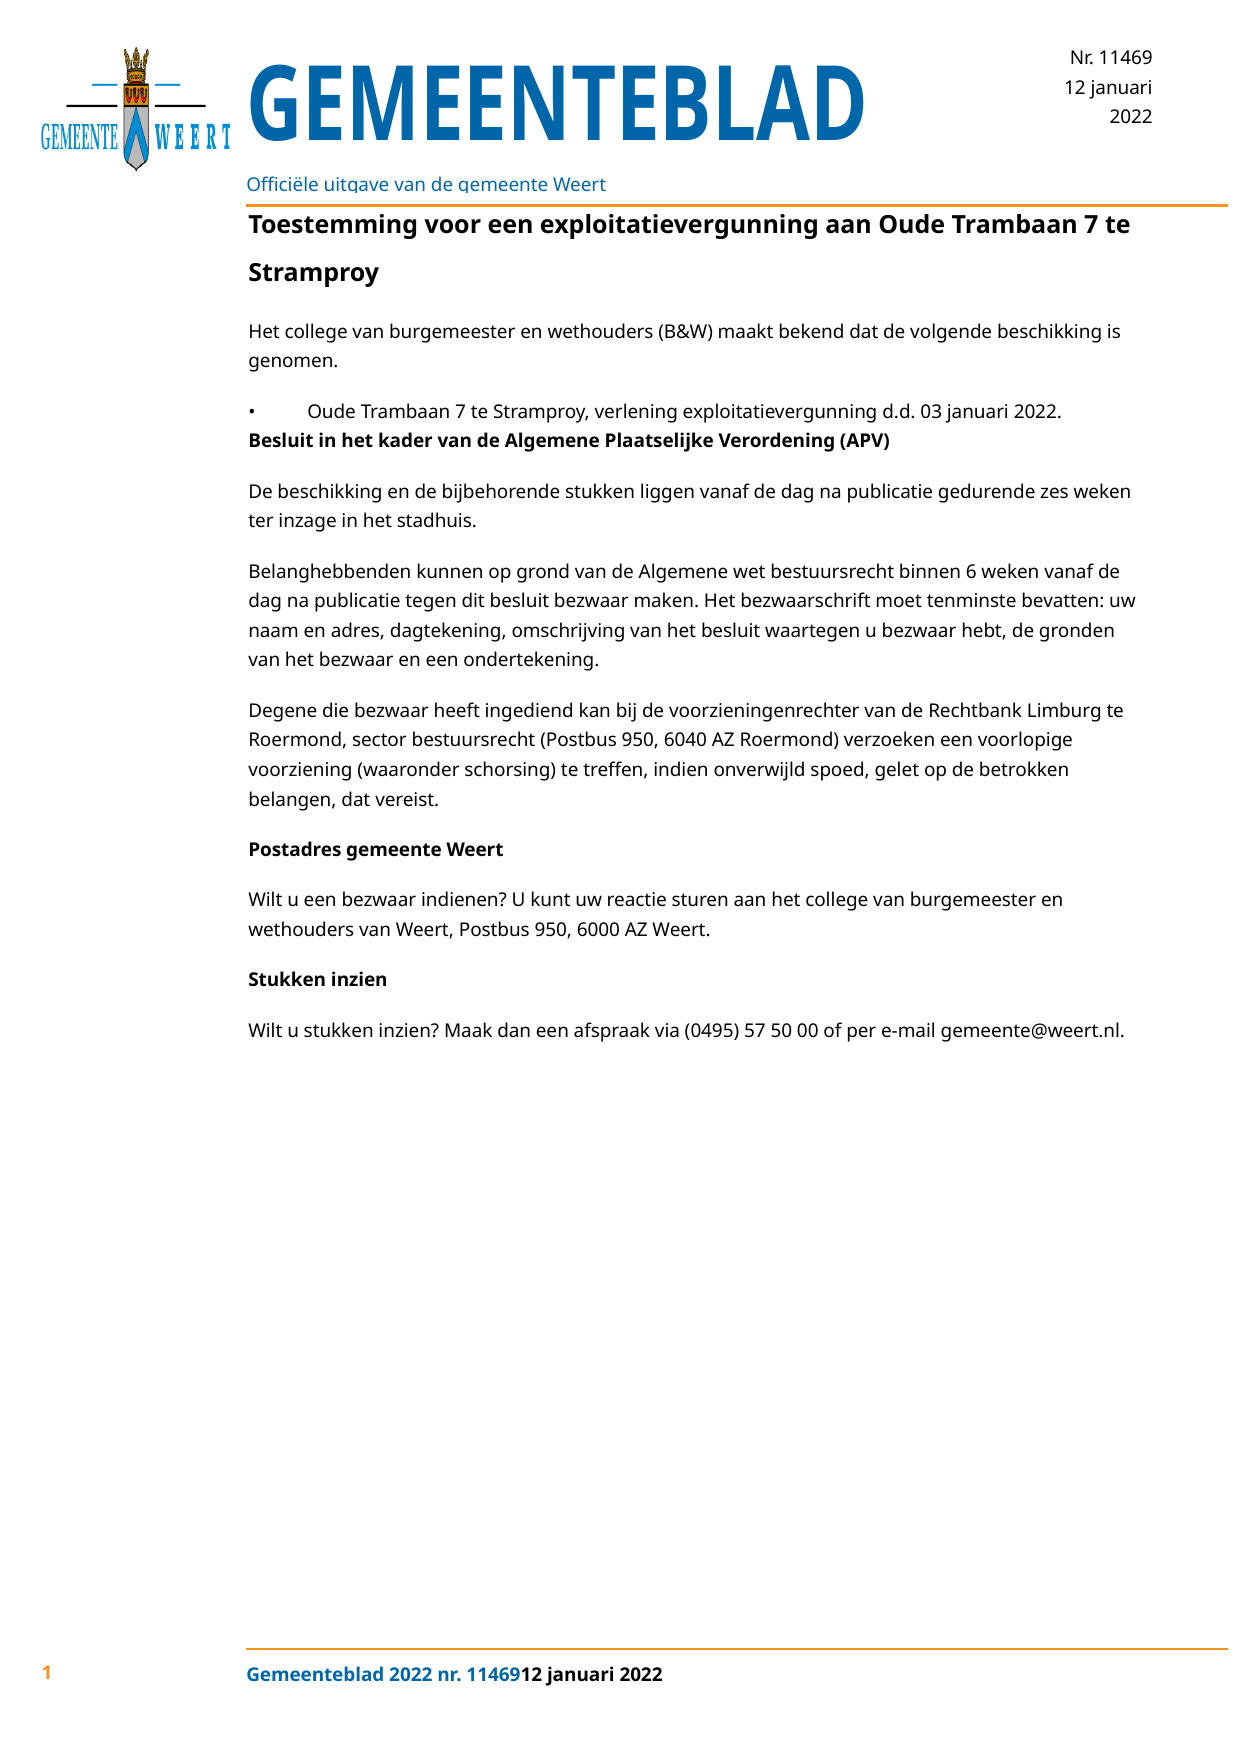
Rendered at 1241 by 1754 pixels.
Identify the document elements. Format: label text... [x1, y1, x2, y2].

text Het college van burgemeester en wethouders (B&W) maakt bekend dat de volgende beschikking is genomen. [248, 318, 1152, 373]
text Degene die bezwaar heeft ingediend kan bij de voorzieningenrechter van de Rechtbank Limburg te Roermond, sector bestuursrecht (Postbus 950, 6040 AZ Roermond) verzoeken een voorlopige voorziening (waaronder schorsing) te treffen, indien onverwijld spoed, gelet op de betrokken belangen, dat vereist. [248, 697, 1152, 812]
text Toestemming voor een exploitatievergunning aan Oude Trambaan 7 te Stramproy [248, 207, 1152, 288]
text Belanghebbenden kunnen op grond van de Algemene wet bestuursrecht binnen 6 weken vanaf de dag na publicatie tegen dit besluit bezwaar maken. Het bezwaarschrift moet tenminste bevatten: uw naam en adres, dagtekening, omschrijving van het besluit waartegen u bezwaar hebt, de gronden van het bezwaar en een ondertekening. [248, 558, 1152, 672]
text Wilt u stukken inzien? Maak dan een afspraak via (0495) 57 50 00 of per e-mail gemeente@weert.nl. [248, 1017, 1152, 1043]
list Oude Trambaan 7 te Stramproy, verlening exploitatievergunning d.d. 03 januari 2022. [248, 398, 1152, 424]
text Wilt u een bezwaar indienen? U kunt uw reactie sturen aan het college van burgemeester en wethouders van Weert, Postbus 950, 6000 AZ Weert. [248, 887, 1152, 942]
text De beschikking en de bijbehorende stukken liggen vanaf de dag na publicatie gedurende zes weken ter inzage in het stadhuis. [248, 478, 1152, 533]
text Postadres gemeente Weert [248, 836, 1152, 862]
text Stukken inzien [248, 967, 1152, 992]
text Besluit in het kader van de Algemene Plaatselijke Verordening (APV) [248, 427, 1152, 453]
picture [41, 47, 231, 172]
